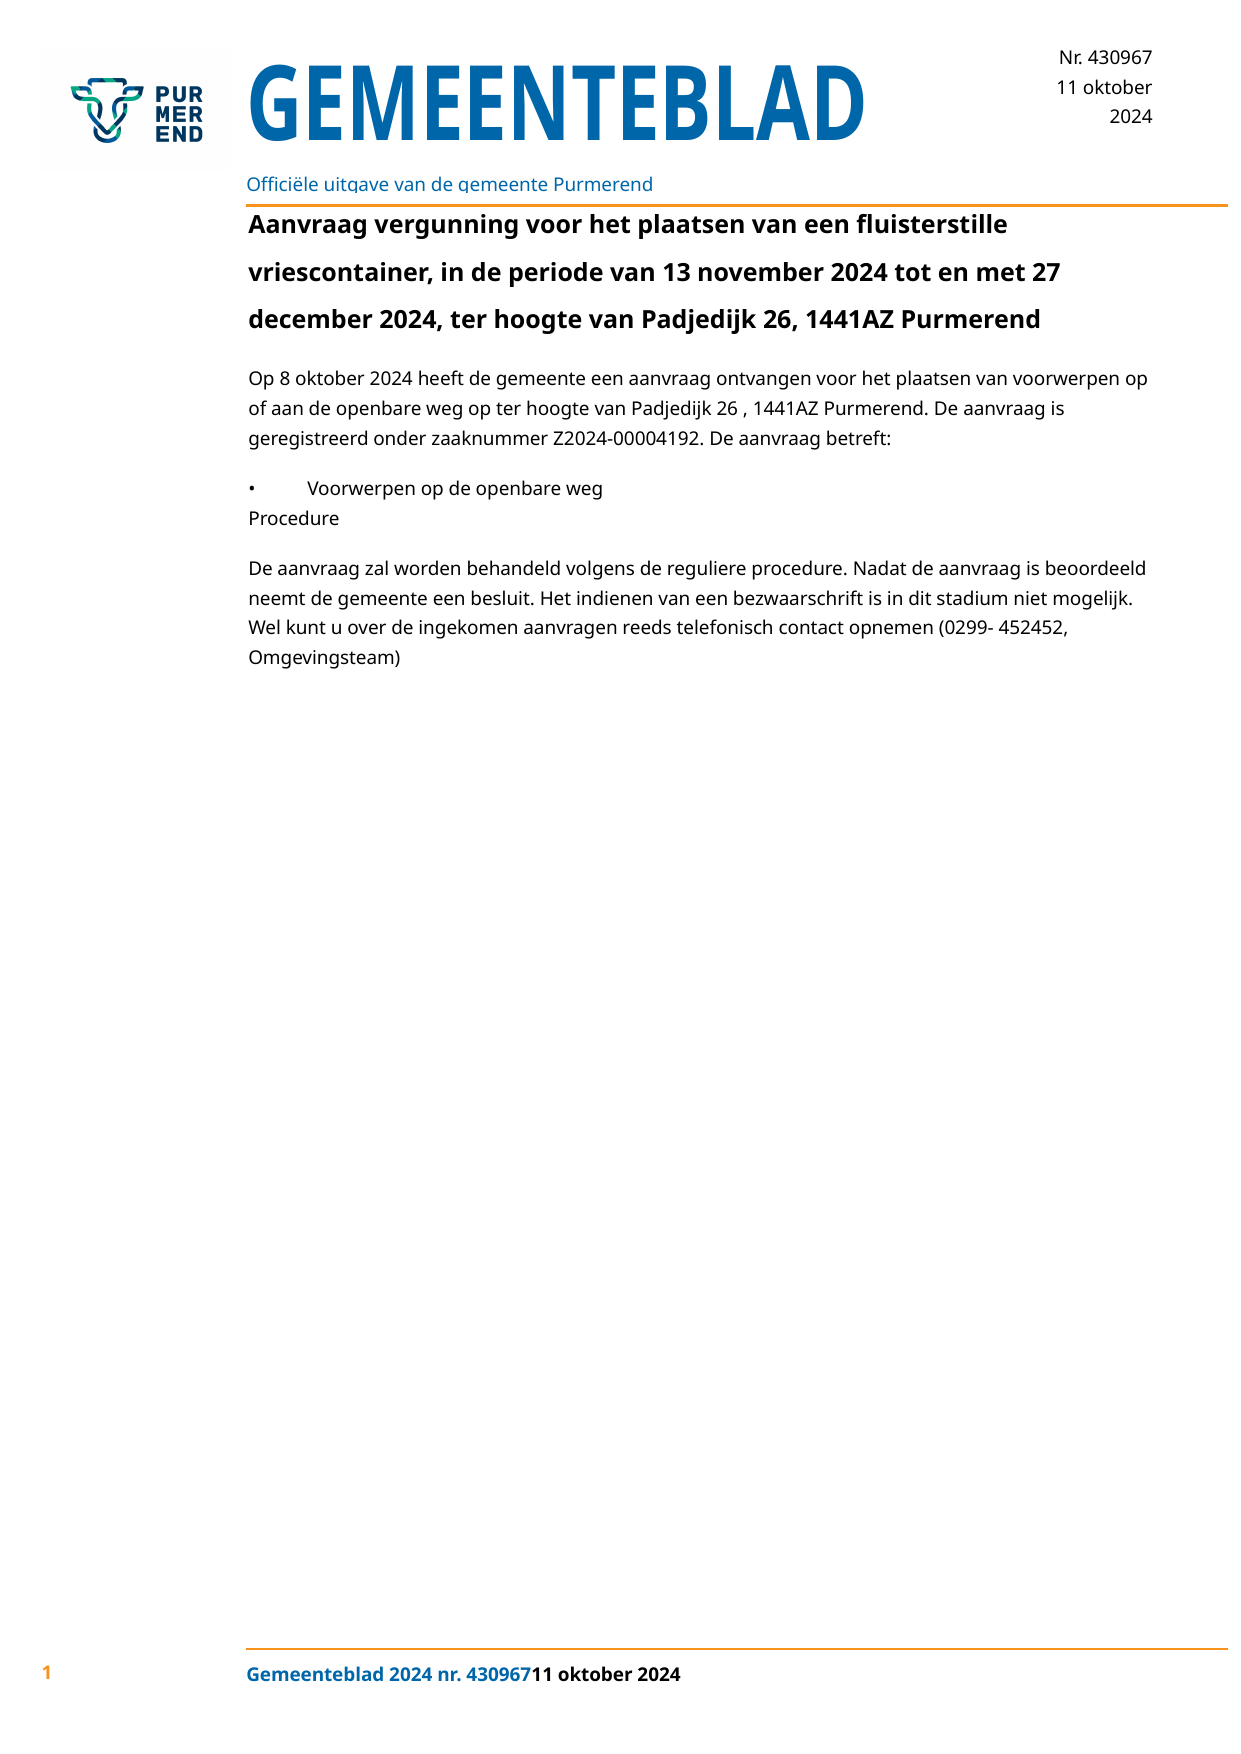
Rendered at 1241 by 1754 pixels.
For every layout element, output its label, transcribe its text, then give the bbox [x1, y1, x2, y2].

text Aanvraag vergunning voor het plaatsen van een fluisterstille vriescontainer, in de periode van 13 november 2024 tot en met 27 december 2024, ter hoogte van Padjedijk 26, 1441AZ Purmerend [248, 207, 1152, 336]
list Voorwerpen op de openbare weg [248, 475, 1152, 501]
text De aanvraag zal worden behandeld volgens de reguliere procedure. Nadat de aanvraag is beoordeeld neemt de gemeente een besluit. Het indienen van een bezwaarschrift is in dit stadium niet mogelijk. Wel kunt u over de ingekomen aanvragen reeds telefonisch contact opnemen (0299- 452452, Omgevingsteam) [248, 555, 1152, 669]
text Procedure [248, 505, 1152, 530]
text Op 8 oktober 2024 heeft de gemeente een aanvraag ontvangen voor het plaatsen van voorwerpen op of aan de openbare weg op ter hoogte van Padjedijk 26 , 1441AZ Purmerend. De aanvraag is geregistreerd onder zaaknummer Z2024-00004192. De aanvraag betreft: [248, 366, 1152, 450]
picture [41, 47, 231, 172]
